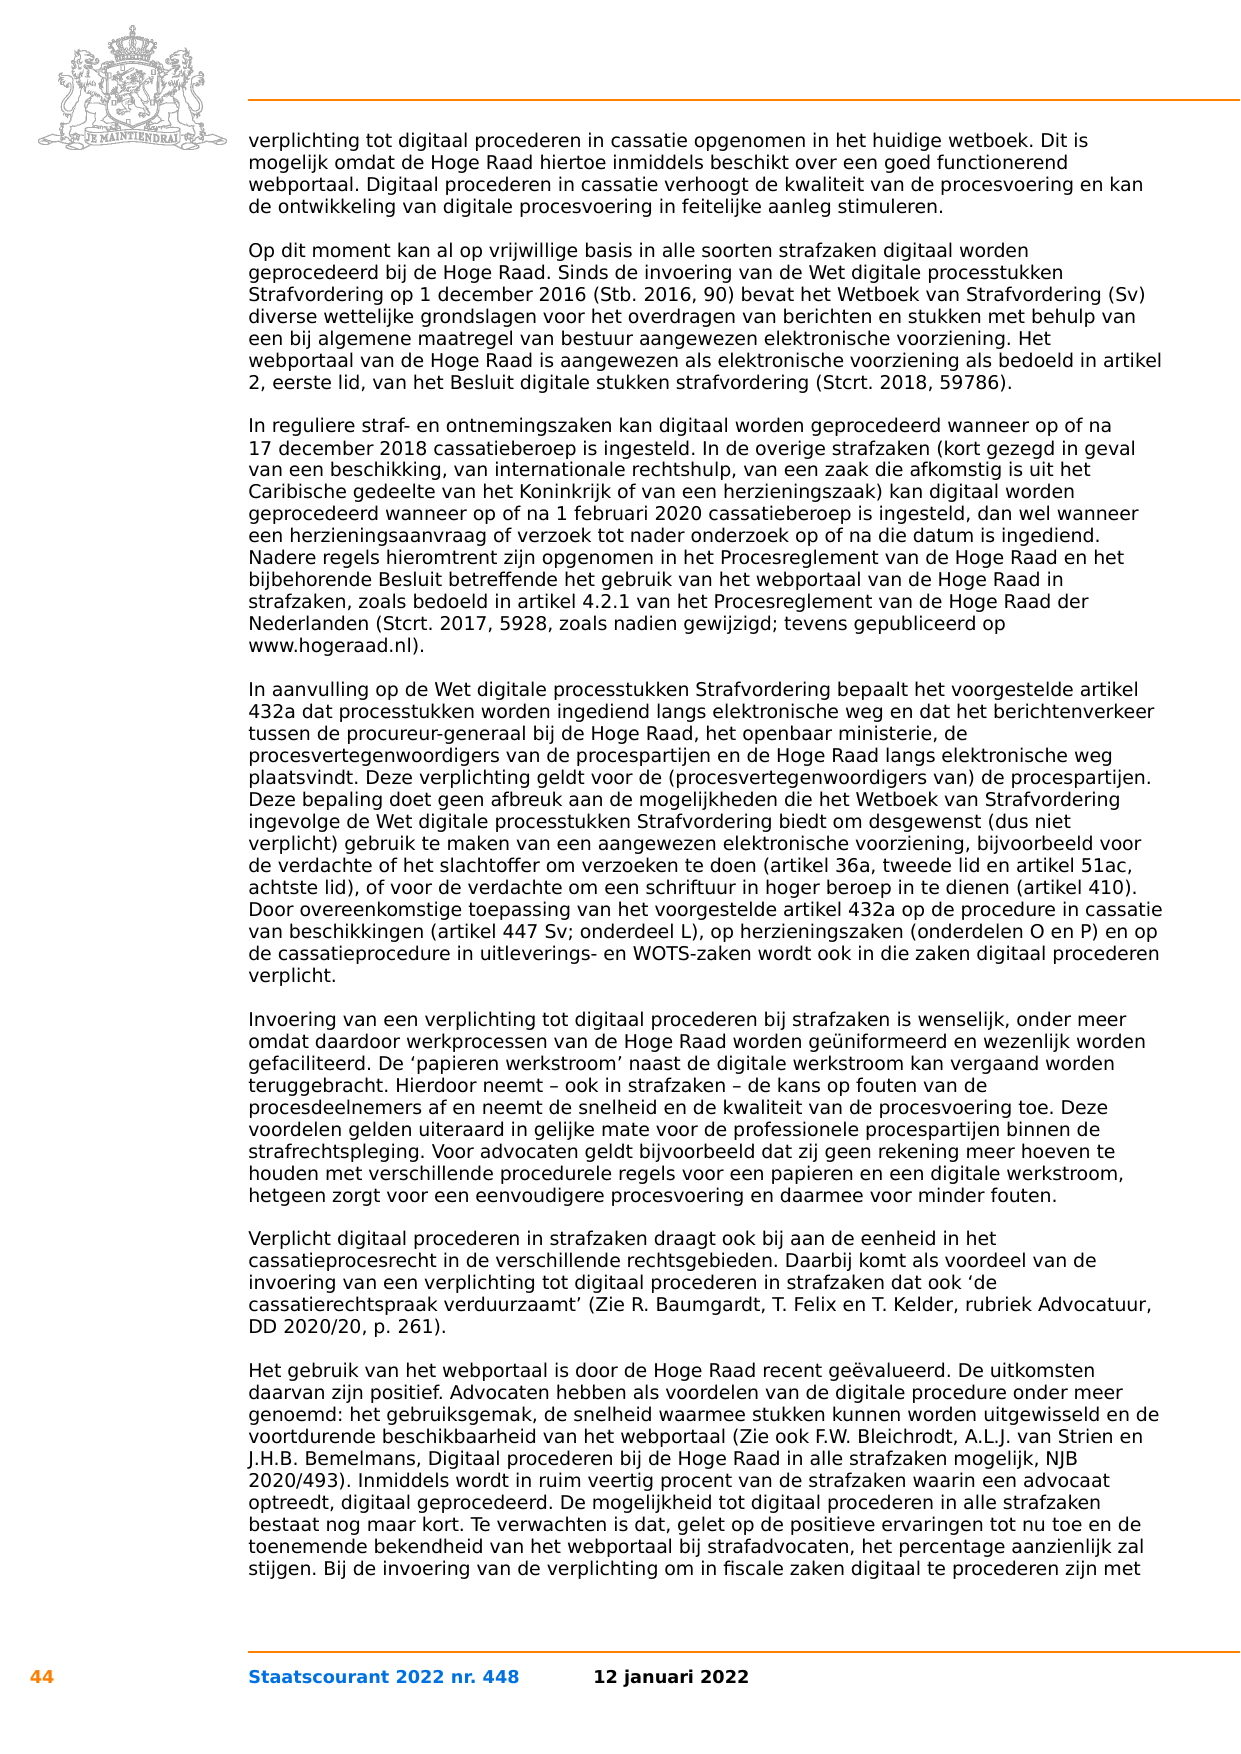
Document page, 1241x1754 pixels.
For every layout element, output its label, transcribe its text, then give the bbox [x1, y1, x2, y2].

text Het gebruik van het webportaal is door de Hoge Raad recent geëvalueerd. De uitkomsten daarvan zijn positief. Advocaten hebben als voordelen van de digitale procedure onder meer genoemd: het gebruiksgemak, de snelheid waarmee stukken kunnen worden uitgewisseld en de voortdurende beschikbaarheid van het webportaal (Zie ook F.W. Bleichrodt, A.L.J. van Strien en J.H.B. Bemelmans, Digitaal procederen bij de Hoge Raad in alle strafzaken mogelijk, NJB 2020/493). Inmiddels wordt in ruim veertig procent van de strafzaken waarin een advocaat optreedt, digitaal geprocedeerd. De mogelijkheid tot digitaal procederen in alle strafzaken bestaat nog maar kort. Te verwachten is dat, gelet op de positieve ervaringen tot nu toe en de toenemende bekendheid van het webportaal bij strafadvocaten, het percentage aanzienlijk zal stijgen. Bij de invoering van de verplichting om in fiscale zaken digitaal te procederen zijn met [248, 1360, 1163, 1580]
picture [38, 25, 227, 150]
text Op dit moment kan al op vrijwillige basis in alle soorten strafzaken digitaal worden geprocedeerd bij de Hoge Raad. Sinds de invoering van de Wet digitale processtukken Strafvordering op 1 december 2016 (Stb. 2016, 90) bevat het Wetboek van Strafvordering (Sv) diverse wettelijke grondslagen voor het overdragen van berichten en stukken met behulp van een bij algemene maatregel van bestuur aangewezen elektronische voorziening. Het webportaal van de Hoge Raad is aangewezen als elektronische voorziening als bedoeld in artikel 2, eerste lid, van het Besluit digitale stukken strafvordering (Stcrt. 2018, 59786). [248, 240, 1163, 393]
text Verplicht digitaal procederen in strafzaken draagt ook bij aan de eenheid in het cassatieprocesrecht in de verschillende rechtsgebieden. Daarbij komt als voordeel van de invoering van een verplichting tot digitaal procederen in strafzaken dat ook ‘de cassatierechtspraak verduurzaamt’ (Zie R. Baumgardt, T. Felix en T. Kelder, rubriek Advocatuur, DD 2020/20, p. 261). [248, 1228, 1163, 1338]
text In reguliere straf- en ontnemingszaken kan digitaal worden geprocedeerd wanneer op of na 17 december 2018 cassatieberoep is ingesteld. In de overige strafzaken (kort gezegd in geval van een beschikking, van internationale rechtshulp, van een zaak die afkomstig is uit het Caribische gedeelte van het Koninkrijk of van een herzieningszaak) kan digitaal worden geprocedeerd wanneer op of na 1 februari 2020 cassatieberoep is ingesteld, dan wel wanneer een herzieningsaanvraag of verzoek tot nader onderzoek op of na die datum is ingediend. Nadere regels hieromtrent zijn opgenomen in het Procesreglement van de Hoge Raad en het bijbehorende Besluit betreffende het gebruik van het webportaal van de Hoge Raad in strafzaken, zoals bedoeld in artikel 4.2.1 van het Procesreglement van de Hoge Raad der Nederlanden (Stcrt. 2017, 5928, zoals nadien gewijzigd; tevens gepubliceerd op www.hogeraad.nl). [248, 415, 1163, 657]
text Invoering van een verplichting tot digitaal procederen bij strafzaken is wenselijk, onder meer omdat daardoor werkprocessen van de Hoge Raad worden geüniformeerd en wezenlijk worden gefaciliteerd. De ‘papieren werkstroom’ naast de digitale werkstroom kan vergaand worden teruggebracht. Hierdoor neemt – ook in strafzaken – de kans op fouten van de procesdeelnemers af en neemt de snelheid en de kwaliteit van de procesvoering toe. Deze voordelen gelden uiteraard in gelijke mate voor de professionele procespartijen binnen de strafrechtspleging. Voor advocaten geldt bijvoorbeeld dat zij geen rekening meer hoeven te houden met verschillende procedurele regels voor een papieren en een digitale werkstroom, hetgeen zorgt voor een eenvoudigere procesvoering en daarmee voor minder fouten. [248, 1009, 1163, 1206]
text verplichting tot digitaal procederen in cassatie opgenomen in het huidige wetboek. Dit is mogelijk omdat de Hoge Raad hiertoe inmiddels beschikt over een goed functionerend webportaal. Digitaal procederen in cassatie verhoogt de kwaliteit van de procesvoering en kan de ontwikkeling van digitale procesvoering in feitelijke aanleg stimuleren. [248, 130, 1163, 218]
text In aanvulling op de Wet digitale processtukken Strafvordering bepaalt het voorgestelde artikel 432a dat processtukken worden ingediend langs elektronische weg en dat het berichtenverkeer tussen de procureur-generaal bij de Hoge Raad, het openbaar ministerie, de procesvertegenwoordigers van de procespartijen en de Hoge Raad langs elektronische weg plaatsvindt. Deze verplichting geldt voor de (procesvertegenwoordigers van) de procespartijen. Deze bepaling doet geen afbreuk aan de mogelijkheden die het Wetboek van Strafvordering ingevolge de Wet digitale processtukken Strafvordering biedt om desgewenst (dus niet verplicht) gebruik te maken van een aangewezen elektronische voorziening, bijvoorbeeld voor de verdachte of het slachtoffer om verzoeken te doen (artikel 36a, tweede lid en artikel 51ac, achtste lid), of voor de verdachte om een schriftuur in hoger beroep in te dienen (artikel 410). Door overeenkomstige toepassing van het voorgestelde artikel 432a op de procedure in cassatie van beschikkingen (artikel 447 Sv; onderdeel L), op herzieningszaken (onderdelen O en P) en op de cassatieprocedure in uitleverings- en WOTS-zaken wordt ook in die zaken digitaal procederen verplicht. [248, 679, 1163, 987]
